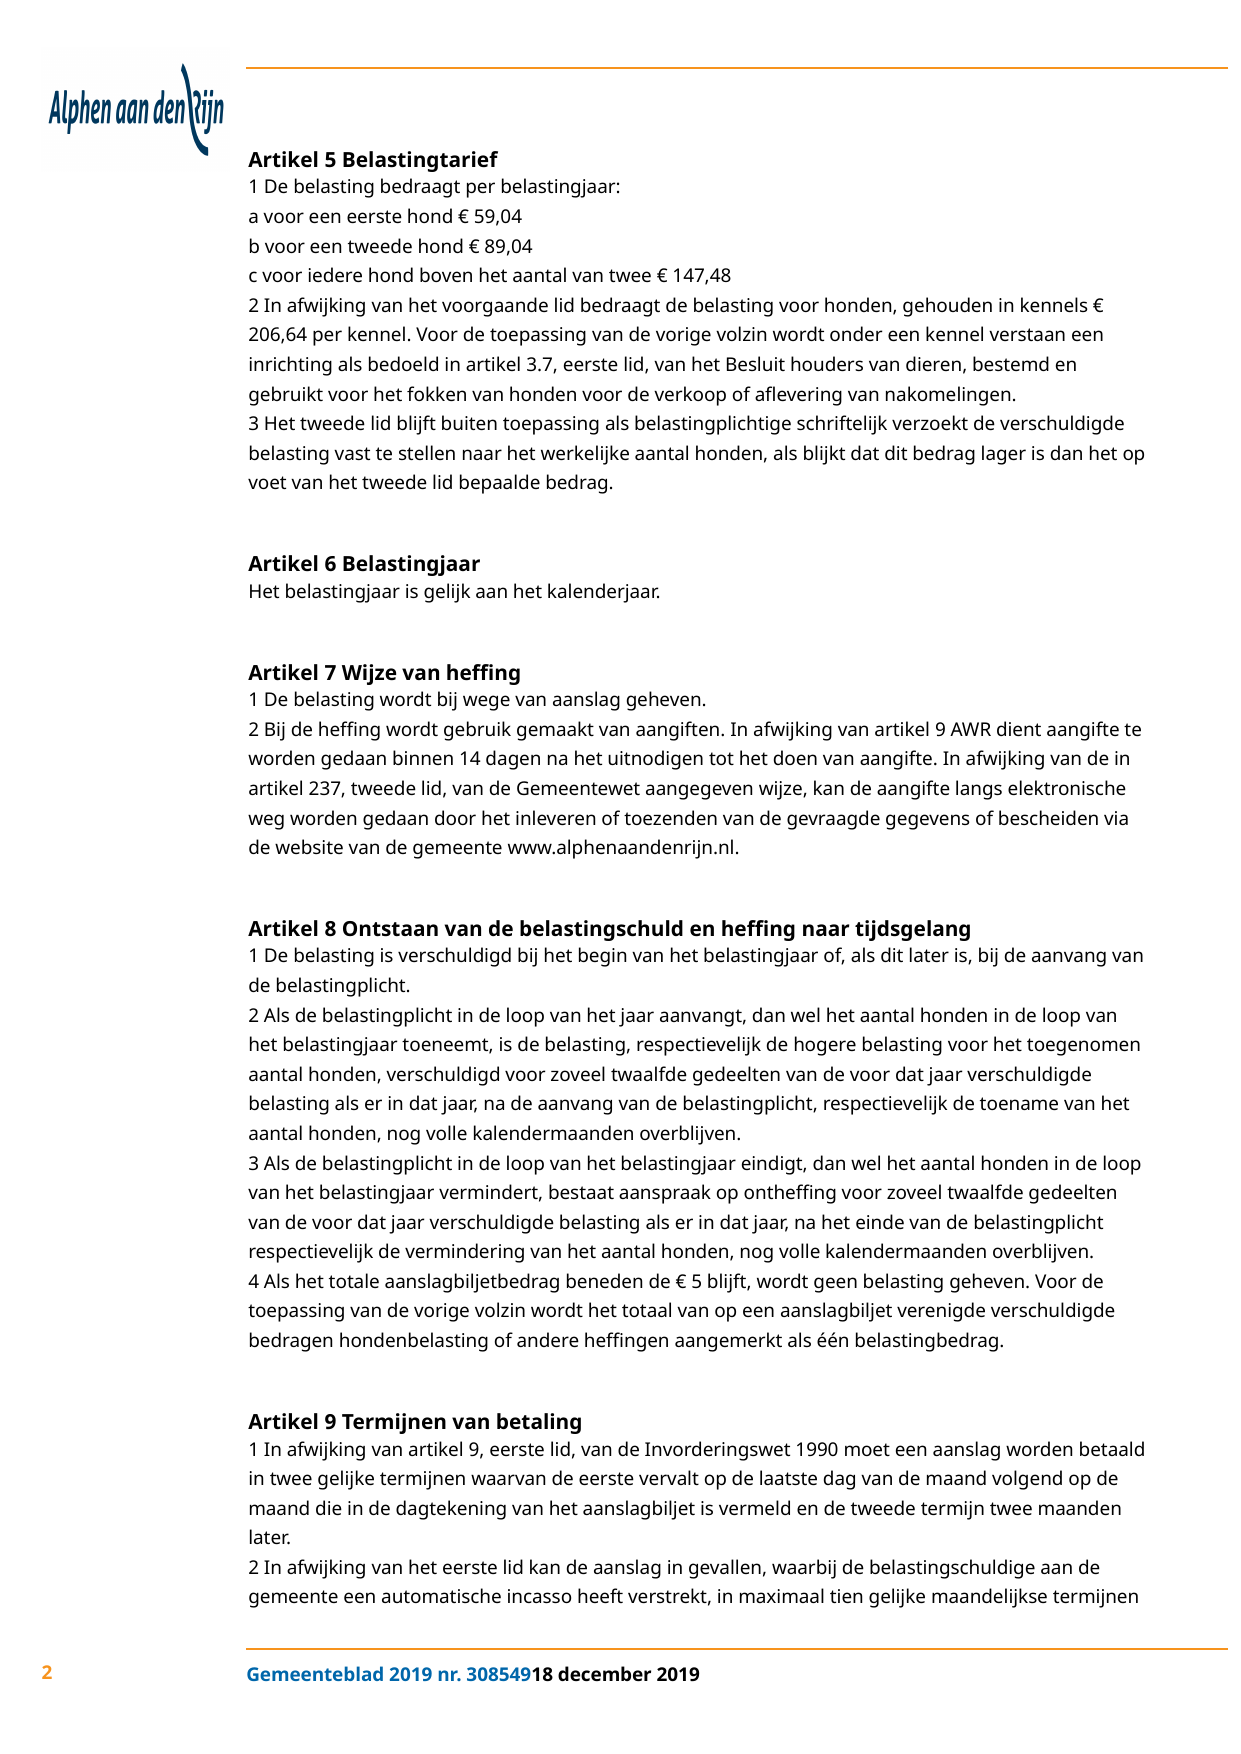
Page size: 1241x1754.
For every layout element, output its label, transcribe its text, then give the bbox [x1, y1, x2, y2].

picture [41, 47, 231, 172]
text a voor een eerste hond € 59,04 [248, 203, 1152, 229]
text Het belastingjaar is gelijk aan het kalenderjaar. [248, 578, 1152, 604]
text 2 Bij de heffing wordt gebruik gemaakt van aangiften. In afwijking van artikel 9 AWR dient aangifte te worden gedaan binnen 14 dagen na het uitnodigen tot het doen van aangifte. In afwijking van de in artikel 237, tweede lid, van de Gemeentewet aangegeven wijze, kan de aangifte langs elektronische weg worden gedaan door het inleveren of toezenden van de gevraagde gegevens of bescheiden via de website van de gemeente www.alphenaandenrijn.nl. [248, 716, 1152, 860]
text 1 De belasting is verschuldigd bij het begin van het belastingjaar of, als dit later is, bij de aanvang van de belastingplicht. [248, 943, 1152, 998]
text 1 De belasting bedraagt per belastingjaar: [248, 174, 1152, 199]
text 1 De belasting wordt bij wege van aanslag geheven. [248, 686, 1152, 712]
text Artikel 6 Belastingjaar [248, 549, 1152, 578]
text Artikel 8 Ontstaan van de belastingschuld en heffing naar tijdsgelang [248, 914, 1152, 943]
text Artikel 7 Wijze van heffing [248, 658, 1152, 686]
text 1 In afwijking van artikel 9, eerste lid, van de Invorderingswet 1990 moet een aanslag worden betaald in twee gelijke termijnen waarvan de eerste vervalt op de laatste dag van de maand volgend op de maand die in de dagtekening van het aanslagbiljet is vermeld en de tweede termijn twee maanden later. [248, 1436, 1152, 1550]
text 2 In afwijking van het eerste lid kan de aanslag in gevallen, waarbij de belastingschuldige aan de gemeente een automatische incasso heeft verstrekt, in maximaal tien gelijke maandelijkse termijnen [248, 1554, 1152, 1609]
text 3 Het tweede lid blijft buiten toepassing als belastingplichtige schriftelijk verzoekt de verschuldigde belasting vast te stellen naar het werkelijke aantal honden, als blijkt dat dit bedrag lager is dan het op voet van het tweede lid bepaalde bedrag. [248, 410, 1152, 495]
text 3 Als de belastingplicht in de loop van het belastingjaar eindigt, dan wel het aantal honden in de loop van het belastingjaar vermindert, bestaat aanspraak op ontheffing voor zoveel twaalfde gedeelten van de voor dat jaar verschuldigde belasting als er in dat jaar, na het einde van de belastingplicht respectievelijk de vermindering van het aantal honden, nog volle kalendermaanden overblijven. [248, 1150, 1152, 1264]
text 2 In afwijking van het voorgaande lid bedraagt de belasting voor honden, gehouden in kennels € 206,64 per kennel. Voor de toepassing van de vorige volzin wordt onder een kennel verstaan een inrichting als bedoeld in artikel 3.7, eerste lid, van het Besluit houders van dieren, bestemd en gebruikt voor het fokken van honden voor de verkoop of aflevering van nakomelingen. [248, 292, 1152, 406]
text Artikel 5 Belastingtarief [248, 145, 1152, 174]
text c voor iedere hond boven het aantal van twee € 147,48 [248, 262, 1152, 288]
text 2 Als de belastingplicht in de loop van het jaar aanvangt, dan wel het aantal honden in de loop van het belastingjaar toeneemt, is de belasting, respectievelijk de hogere belasting voor het toegenomen aantal honden, verschuldigd voor zoveel twaalfde gedeelten van de voor dat jaar verschuldigde belasting als er in dat jaar, na de aanvang van de belastingplicht, respectievelijk de toename van het aantal honden, nog volle kalendermaanden overblijven. [248, 1002, 1152, 1146]
text b voor een tweede hond € 89,04 [248, 233, 1152, 258]
text Artikel 9 Termijnen van betaling [248, 1407, 1152, 1436]
text 4 Als het totale aanslagbiljetbedrag beneden de € 5 blijft, wordt geen belasting geheven. Voor de toepassing van de vorige volzin wordt het totaal van op een aanslagbiljet verenigde verschuldigde bedragen hondenbelasting of andere heffingen aangemerkt als één belastingbedrag. [248, 1268, 1152, 1353]
